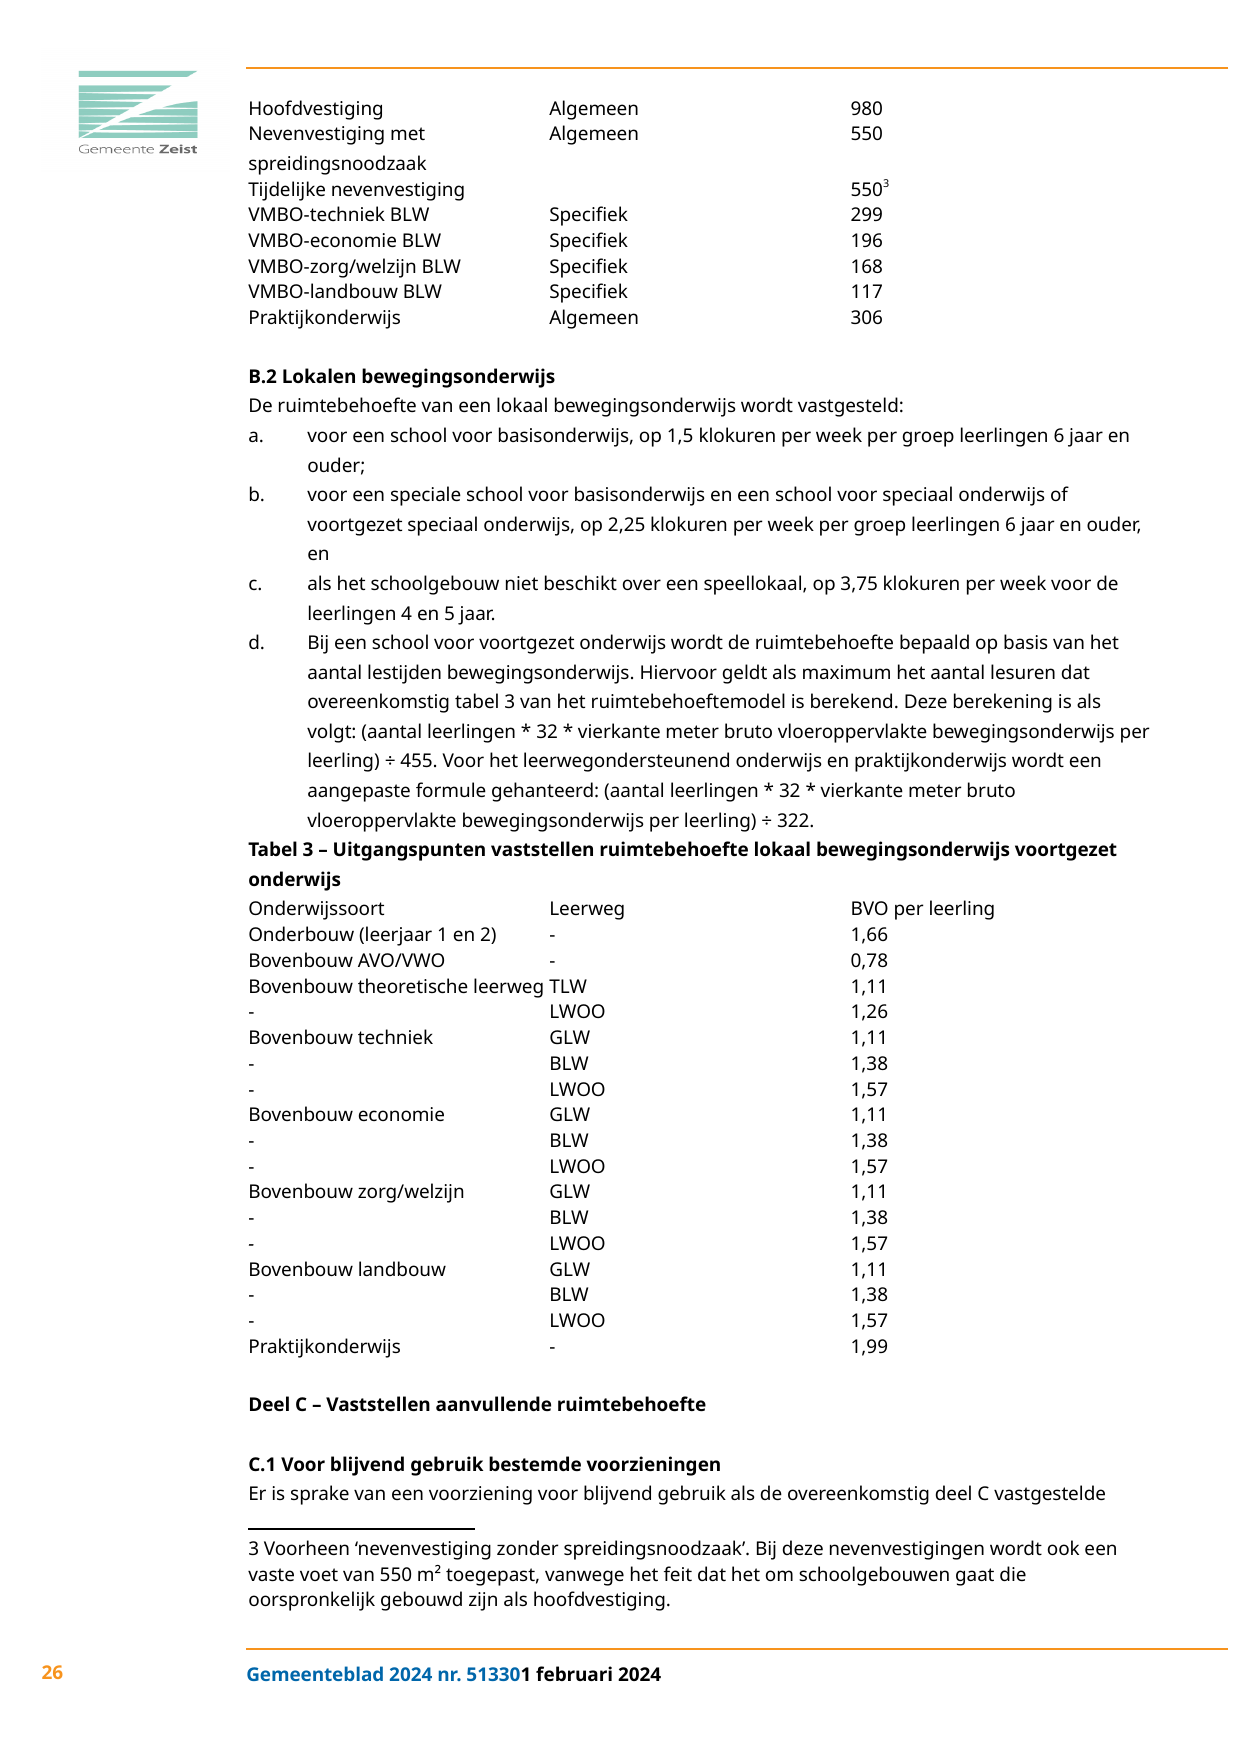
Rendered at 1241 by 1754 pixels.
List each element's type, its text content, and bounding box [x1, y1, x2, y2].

table_cell Specifiek [549, 227, 850, 253]
table_cell 980 [850, 95, 1152, 121]
text B.2 Lokalen bewegingsonderwijs [248, 363, 1152, 389]
text C.1 Voor blijvend gebruik bestemde voorzieningen [248, 1451, 1152, 1476]
table_cell 550 [850, 176, 1152, 202]
table_cell 1,11 [850, 1256, 1152, 1282]
text Er is sprake van een voorziening voor blijvend gebruik als de overeenkomstig deel C vastgestelde [248, 1480, 1152, 1506]
table_cell - [248, 1307, 549, 1333]
table_cell - [549, 921, 850, 947]
table_cell 1,11 [850, 973, 1152, 998]
table_cell 168 [850, 253, 1152, 279]
table_cell - [248, 1282, 549, 1307]
table_cell - [248, 1127, 549, 1153]
table_cell BLW [549, 1204, 850, 1230]
text Deel C – Vaststellen aanvullende ruimtebehoefte [248, 1392, 1152, 1417]
table_cell 550 [850, 121, 1152, 176]
table_cell GLW [549, 1101, 850, 1127]
list voor een school voor basisonderwijs, op 1,5 klokuren per week per groep leerlingen 6 jaar en ouder; [248, 422, 1152, 477]
list voor een speciale school voor basisonderwijs en een school voor speciaal onderwijs of voortgezet speciaal onderwijs, op 2,25 klokuren per week per groep leerlingen 6 jaar en ouder, en [248, 481, 1152, 566]
table_cell Tijdelijke nevenvestiging [248, 176, 549, 202]
table_cell Bovenbouw techniek [248, 1024, 549, 1050]
table_cell 1,99 [850, 1333, 1152, 1359]
table_cell - [248, 1204, 549, 1230]
table_cell 1,11 [850, 1101, 1152, 1127]
table_cell Algemeen [549, 95, 850, 121]
table_header Onderwijssoort [248, 896, 549, 921]
table_cell - [248, 1230, 549, 1256]
table_cell - [248, 1153, 549, 1179]
table_cell - [248, 999, 549, 1024]
table_cell Specifiek [549, 253, 850, 279]
table_cell Specifiek [549, 279, 850, 304]
table_cell LWOO [549, 1307, 850, 1333]
table_cell Praktijkonderwijs [248, 1333, 549, 1359]
table_cell 1,11 [850, 1179, 1152, 1204]
table_cell GLW [549, 1179, 850, 1204]
table_cell VMBO-landbouw BLW [248, 279, 549, 304]
table_cell 299 [850, 202, 1152, 227]
table_cell 1,26 [850, 999, 1152, 1024]
table_cell Bovenbouw landbouw [248, 1256, 549, 1282]
table_header BVO per leerling [850, 896, 1152, 921]
list als het schoolgebouw niet beschikt over een speellokaal, op 3,75 klokuren per week voor de leerlingen 4 en 5 jaar. [248, 570, 1152, 625]
table_cell Bovenbouw theoretische leerweg [248, 973, 549, 998]
table_cell VMBO-zorg/welzijn BLW [248, 253, 549, 279]
table_cell 1,38 [850, 1204, 1152, 1230]
table_cell - [248, 1050, 549, 1076]
table_cell TLW [549, 973, 850, 998]
table_cell 117 [850, 279, 1152, 304]
table_cell Bovenbouw economie [248, 1101, 549, 1127]
table_cell GLW [549, 1024, 850, 1050]
table_cell - [248, 1076, 549, 1101]
table_cell Nevenvestiging met spreidingsnoodzaak [248, 121, 549, 176]
text De ruimtebehoefte van een lokaal bewegingsonderwijs wordt vastgesteld: [248, 393, 1152, 418]
table_cell Algemeen [549, 121, 850, 176]
table_cell Algemeen [549, 305, 850, 330]
table_header Leerweg [549, 896, 850, 921]
table_cell - [549, 947, 850, 973]
table_cell 1,66 [850, 921, 1152, 947]
table_cell BLW [549, 1050, 850, 1076]
table_cell LWOO [549, 1076, 850, 1101]
table_cell VMBO-economie BLW [248, 227, 549, 253]
table_cell 1,57 [850, 1076, 1152, 1101]
table_cell Onderbouw (leerjaar 1 en 2) [248, 921, 549, 947]
table_cell Bovenbouw AVO/VWO [248, 947, 549, 973]
table_cell Praktijkonderwijs [248, 305, 549, 330]
table_cell 1,11 [850, 1024, 1152, 1050]
table_cell 1,38 [850, 1127, 1152, 1153]
table_cell BLW [549, 1282, 850, 1307]
picture [41, 47, 231, 172]
table_cell Bovenbouw zorg/welzijn [248, 1179, 549, 1204]
table_cell LWOO [549, 1230, 850, 1256]
table_cell 196 [850, 227, 1152, 253]
table_cell 0,78 [850, 947, 1152, 973]
table_cell VMBO-techniek BLW [248, 202, 549, 227]
table_cell 1,57 [850, 1153, 1152, 1179]
list Bij een school voor voortgezet onderwijs wordt de ruimtebehoefte bepaald op basis van het aantal lestijden bewegingsonderwijs. Hiervoor geldt als maximum het aantal lesuren dat overeenkomstig tabel 3 van het ruimtebehoeftemodel is berekend. Deze berekening is als volgt: (aantal leerlingen * 32 * vierkante meter bruto vloeroppervlakte bewegingsonderwijs per leerling) ÷ 455. Voor het leerwegondersteunend onderwijs en praktijkonderwijs wordt een aangepaste formule gehanteerd: (aantal leerlingen * 32 * vierkante meter bruto vloeroppervlakte bewegingsonderwijs per leerling) ÷ 322. [248, 629, 1152, 832]
table_cell 1,38 [850, 1282, 1152, 1307]
table_cell - [549, 1333, 850, 1359]
table_cell LWOO [549, 1153, 850, 1179]
table_cell BLW [549, 1127, 850, 1153]
table_cell GLW [549, 1256, 850, 1282]
text Tabel 3 – Uitgangspunten vaststellen ruimtebehoefte lokaal bewegingsonderwijs voortgezet onderwijs [248, 836, 1152, 892]
table_cell 1,38 [850, 1050, 1152, 1076]
table_cell LWOO [549, 999, 850, 1024]
table_cell 306 [850, 305, 1152, 330]
table_cell [549, 176, 850, 202]
table_cell 1,57 [850, 1230, 1152, 1256]
table_cell 1,57 [850, 1307, 1152, 1333]
table_cell Specifiek [549, 202, 850, 227]
table_cell Hoofdvestiging [248, 95, 549, 121]
